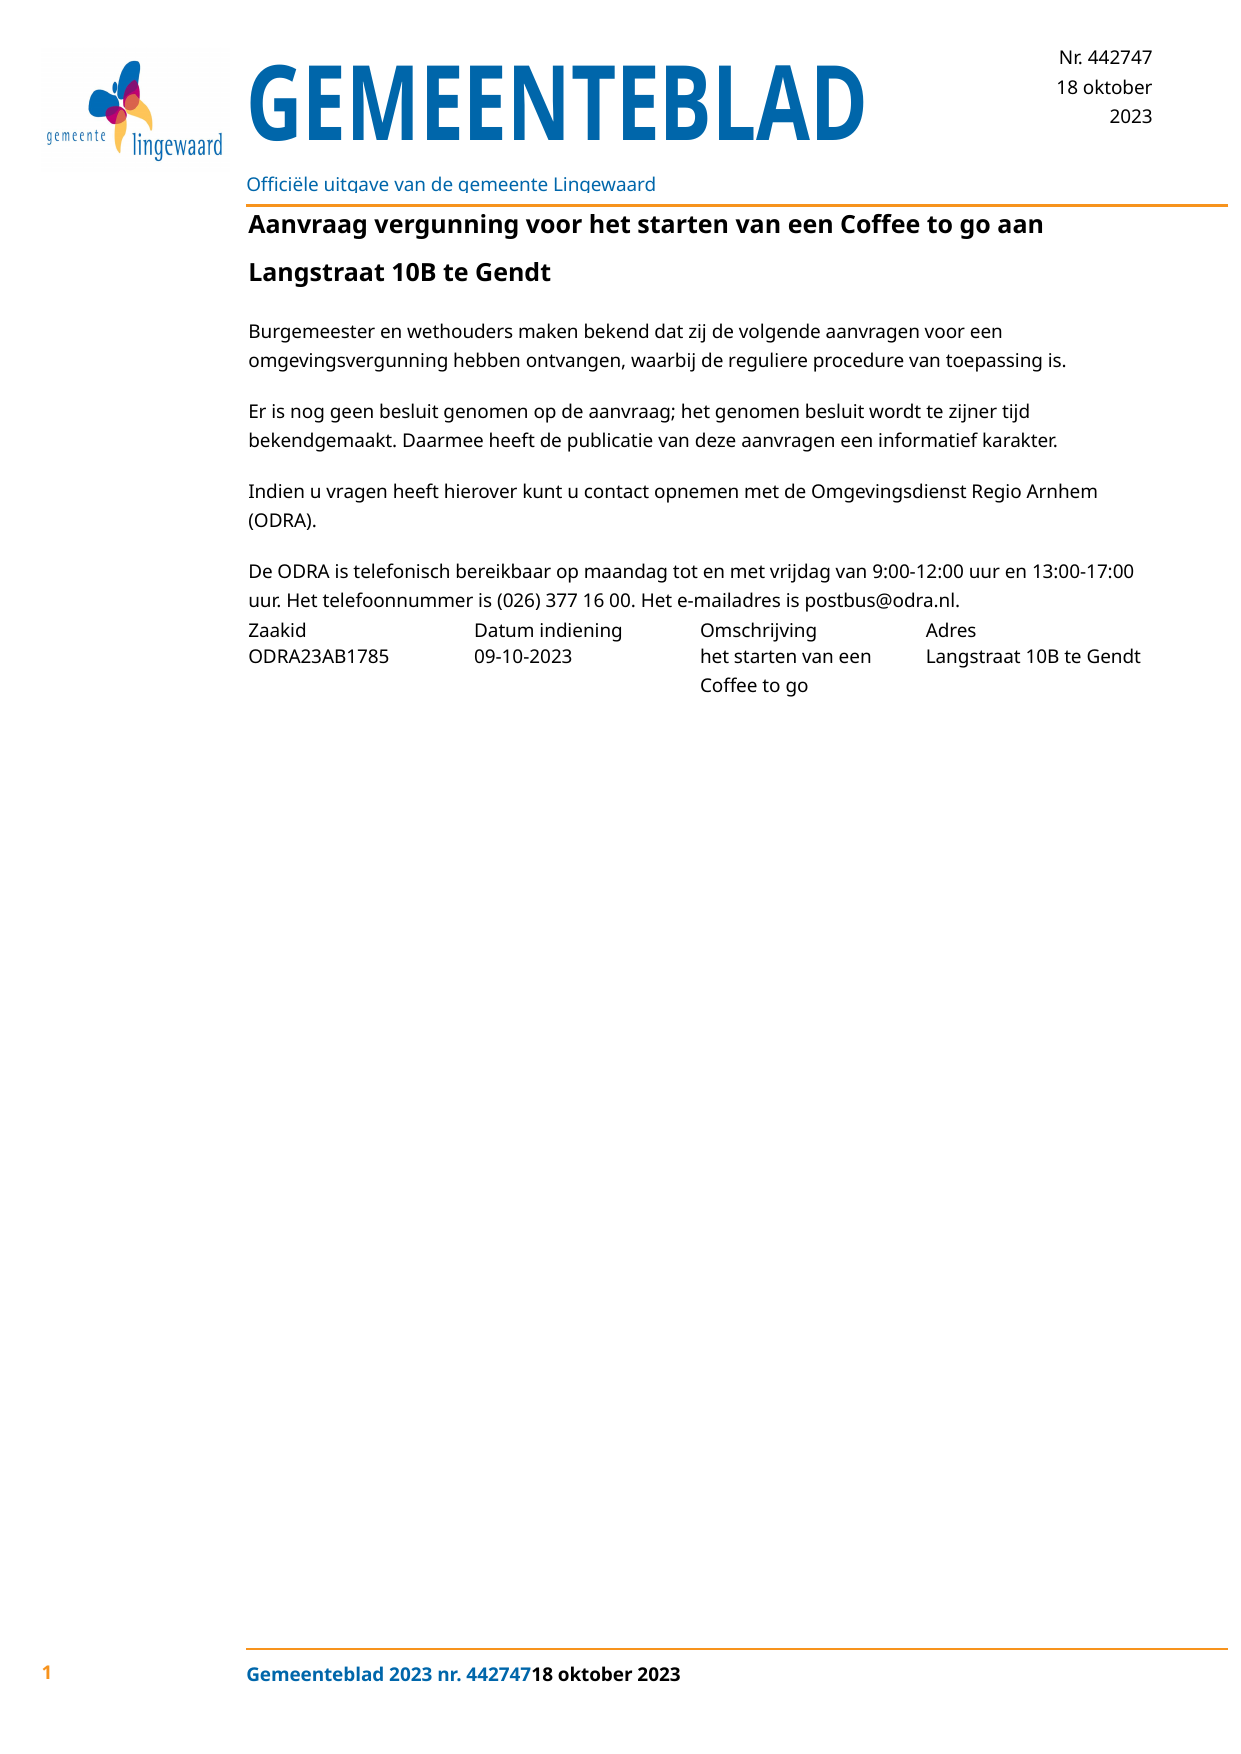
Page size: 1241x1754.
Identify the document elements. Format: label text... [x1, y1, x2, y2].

text Burgemeester en wethouders maken bekend dat zij de volgende aanvragen voor een omgevingsvergunning hebben ontvangen, waarbij de reguliere procedure van toepassing is. [248, 318, 1152, 373]
table_cell Langstraat 10B te Gendt [926, 643, 1152, 698]
text Er is nog geen besluit genomen op de aanvraag; het genomen besluit wordt te zijner tijd bekendgemaakt. Daarmee heeft de publicatie van deze aanvragen een informatief karakter. [248, 398, 1152, 453]
text Indien u vragen heeft hierover kunt u contact opnemen met de Omgevingsdienst Regio Arnhem (ODRA). [248, 478, 1152, 533]
text De ODRA is telefonisch bereikbaar op maandag tot en met vrijdag van 9:00-12:00 uur en 13:00-17:00 uur. Het telefoonnummer is (026) 377 16 00. Het e-mailadres is postbus@odra.nl. [248, 558, 1152, 613]
table_cell het starten van een Coffee to go [700, 643, 926, 698]
picture [41, 47, 231, 172]
table_header Adres [926, 617, 1152, 643]
table_cell ODRA23AB1785 [248, 643, 474, 698]
text Aanvraag vergunning voor het starten van een Coffee to go aan Langstraat 10B te Gendt [248, 207, 1152, 288]
table_header Zaakid [248, 617, 474, 643]
table_header Datum indiening [474, 617, 700, 643]
table_header Omschrijving [700, 617, 926, 643]
table_cell 09-10-2023 [474, 643, 700, 698]
